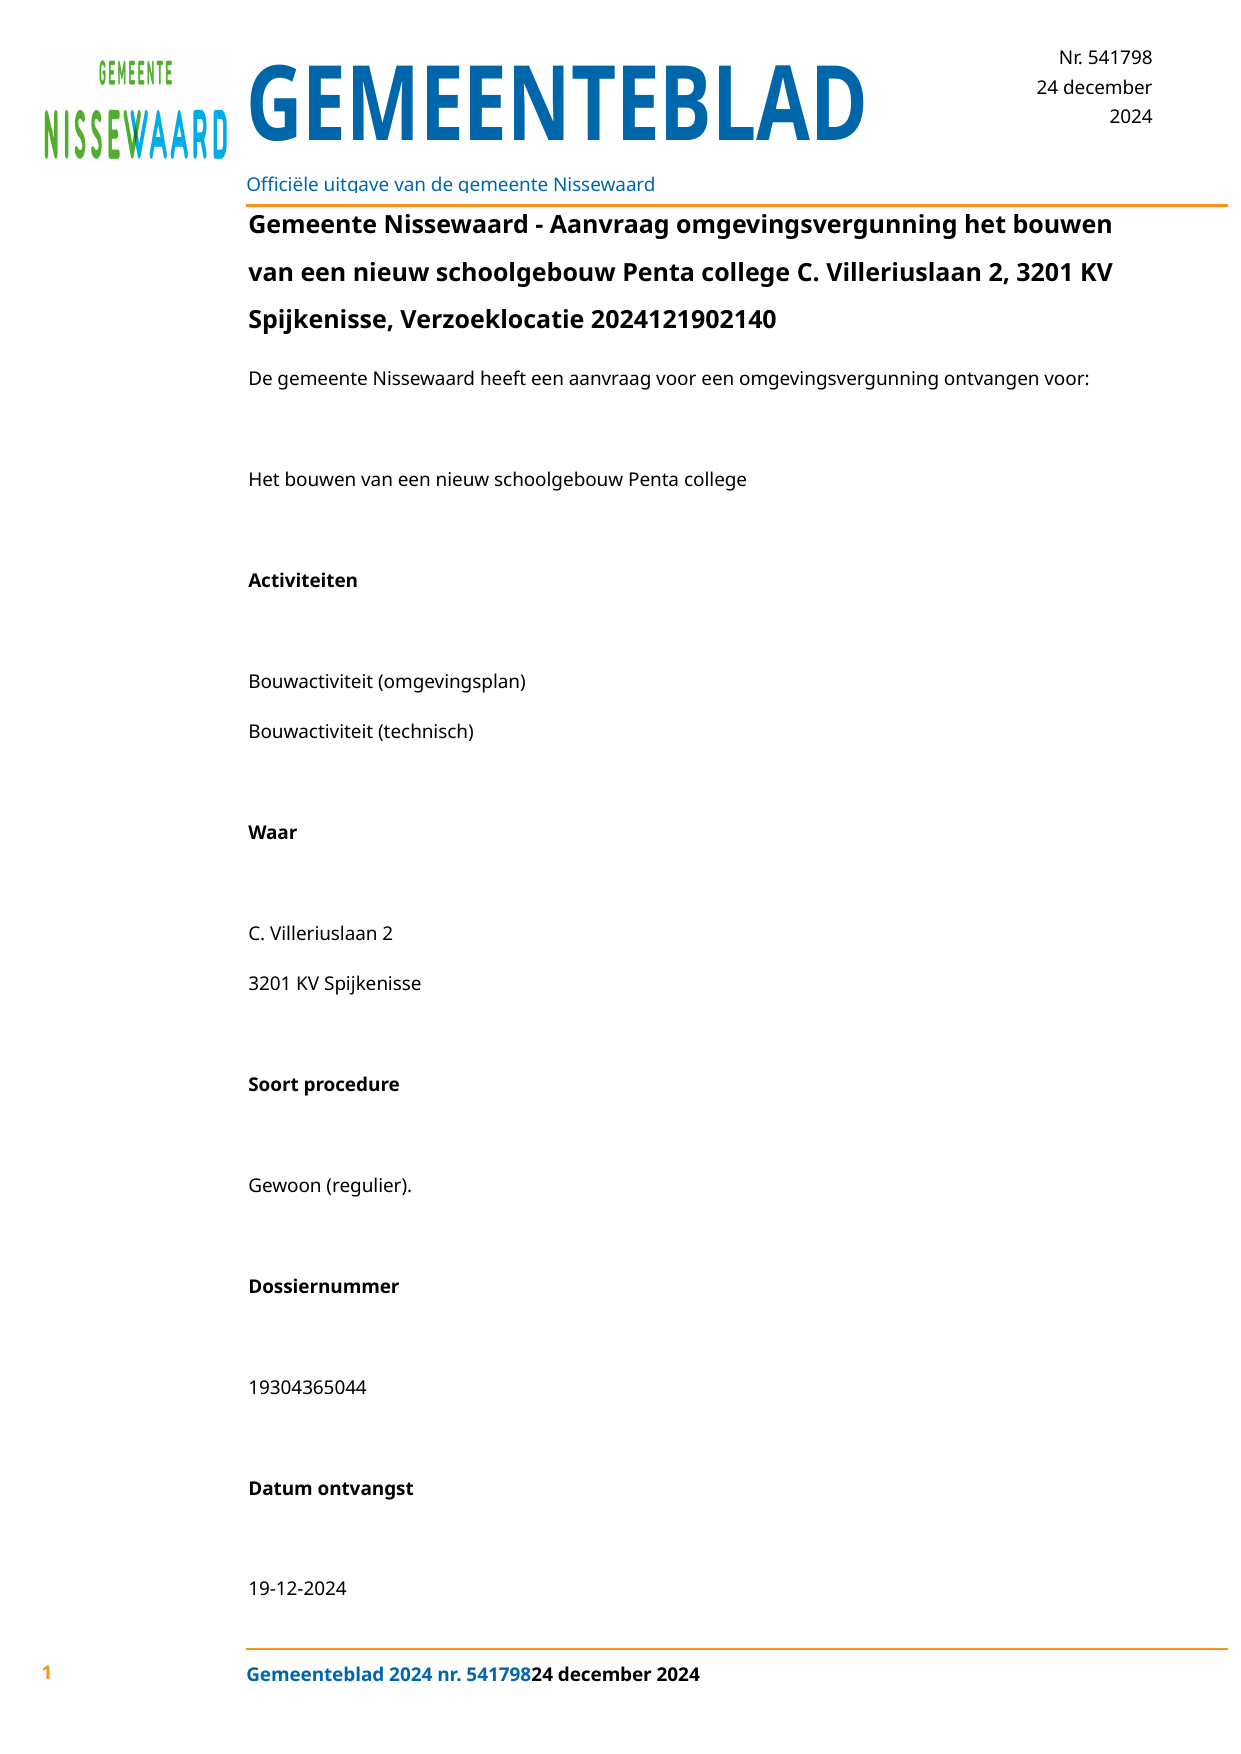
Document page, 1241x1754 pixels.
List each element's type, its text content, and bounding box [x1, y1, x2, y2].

text C. Villeriuslaan 2 [248, 920, 1152, 946]
text Gemeente Nissewaard - Aanvraag omgevingsvergunning het bouwen van een nieuw schoolgebouw Penta college C. Villeriuslaan 2, 3201 KV Spijkenisse, Verzoeklocatie 2024121902140 [248, 207, 1152, 336]
picture [41, 47, 231, 172]
text De gemeente Nissewaard heeft een aanvraag voor een omgevingsvergunning ontvangen voor: [248, 366, 1152, 391]
text 3201 KV Spijkenisse [248, 971, 1152, 996]
text Activiteiten [248, 567, 1152, 593]
text Soort procedure [248, 1071, 1152, 1097]
text Dossiernummer [248, 1273, 1152, 1299]
text Datum ontvangst [248, 1475, 1152, 1500]
text Waar [248, 819, 1152, 845]
text Bouwactiviteit (omgevingsplan) [248, 668, 1152, 694]
text Gewoon (regulier). [248, 1172, 1152, 1198]
text 19-12-2024 [248, 1576, 1152, 1601]
text 19304365044 [248, 1374, 1152, 1399]
text Bouwactiviteit (technisch) [248, 718, 1152, 744]
text Het bouwen van een nieuw schoolgebouw Penta college [248, 466, 1152, 492]
